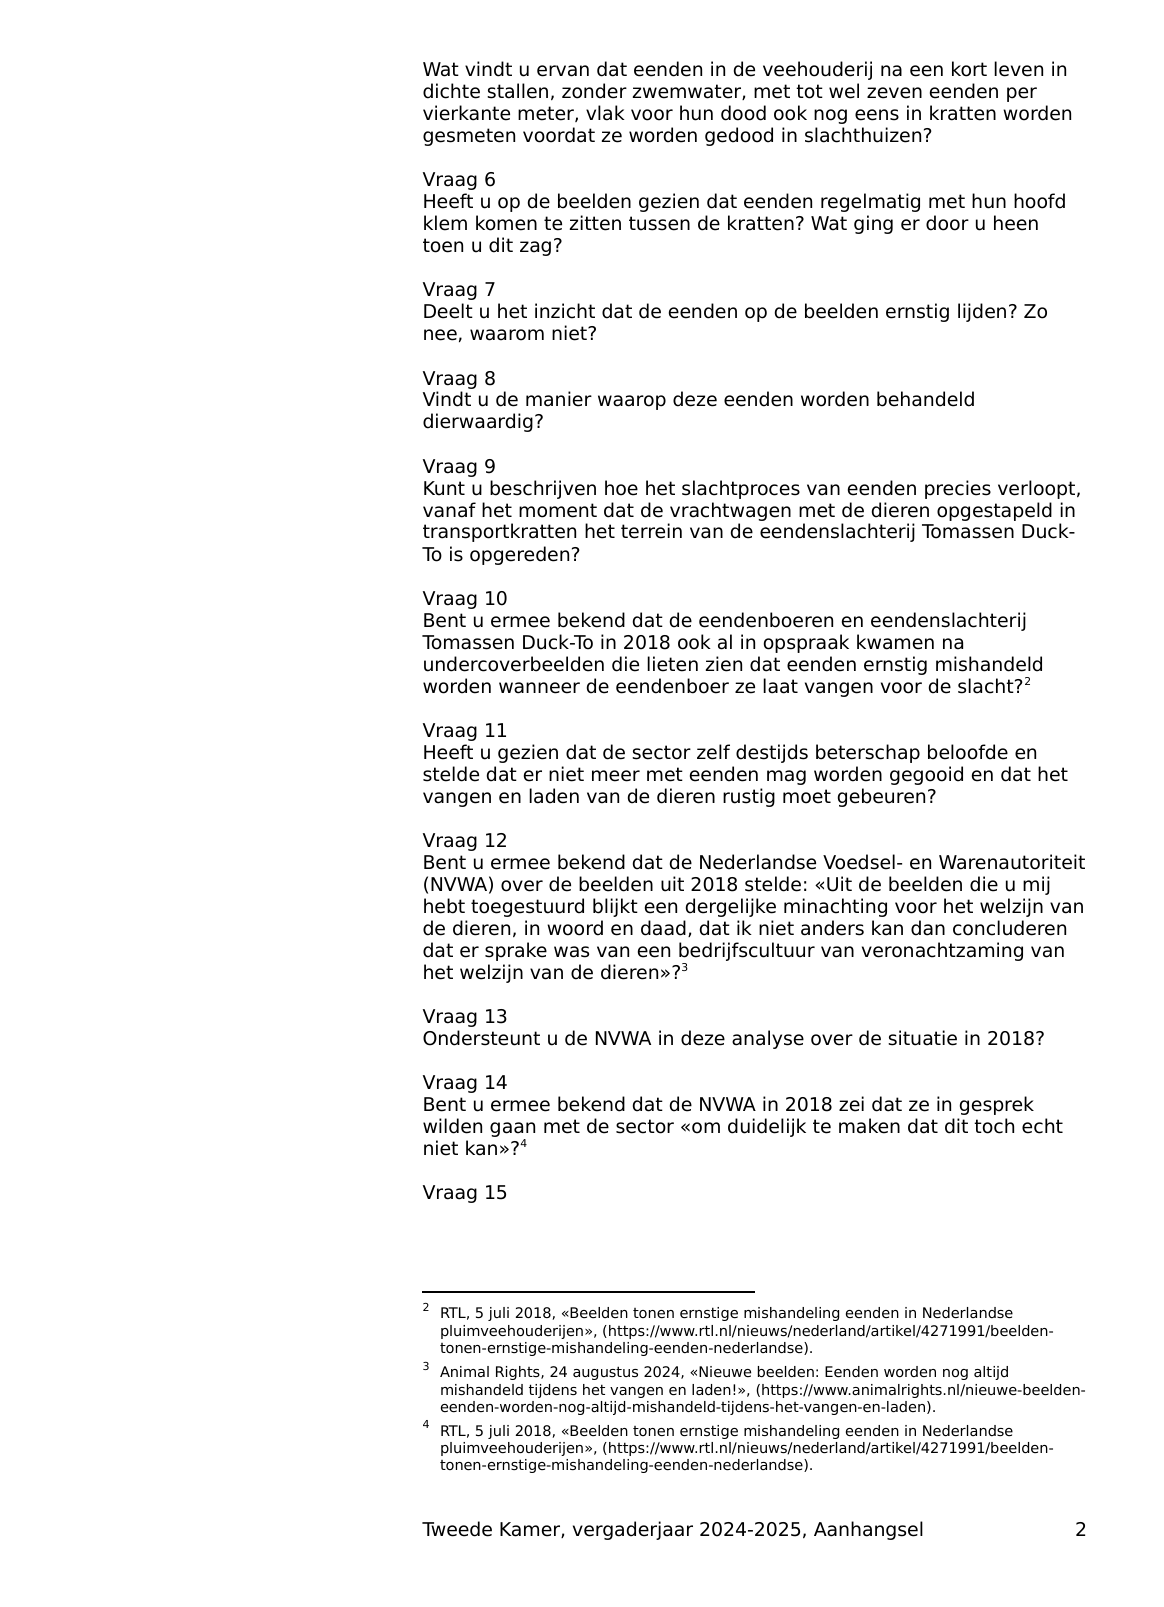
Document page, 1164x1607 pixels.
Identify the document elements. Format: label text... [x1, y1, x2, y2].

text Ondersteunt u de NVWA in deze analyse over de situatie in 2018? [422, 1028, 1087, 1050]
text Animal Rights, 24 augustus 2024, «Nieuwe beelden: Eenden worden nog altijd mishandeld tijdens het vangen en laden!», (https://www.animalrights.nl/nieuwe-beelden-eenden-worden-nog-altijd-mishandeld-tijdens-het-vangen-en-laden). [422, 1360, 1087, 1416]
text Vraag 9 [422, 456, 1087, 477]
text Vraag 8 [422, 367, 1087, 389]
text Kunt u beschrijven hoe het slachtproces van eenden precies verloopt, vanaf het moment dat de vrachtwagen met de dieren opgestapeld in transportkratten het terrein van de eendenslachterij Tomassen Duck-To is opgereden? [422, 477, 1087, 565]
text Vraag 12 [422, 830, 1087, 852]
text Vraag 7 [422, 279, 1087, 301]
text Vraag 13 [422, 1006, 1087, 1028]
text Bent u ermee bekend dat de NVWA in 2018 zei dat ze in gesprek wilden gaan met de sector «om duidelijk te maken dat dit toch echt niet kan»? [422, 1094, 1087, 1160]
text RTL, 5 juli 2018, «Beelden tonen ernstige mishandeling eenden in Nederlandse pluimveehouderijen», (https://www.rtl.nl/nieuws/nederland/artikel/4271991/beelden-tonen-ernstige-mishandeling-eenden-nederlandse). [422, 1418, 1087, 1474]
text Bent u ermee bekend dat de eendenboeren en eendenslachterij Tomassen Duck-To in 2018 ook al in opspraak kwamen na undercoverbeelden die lieten zien dat eenden ernstig mishandeld worden wanneer de eendenboer ze laat vangen voor de slacht? [422, 609, 1087, 697]
text Vraag 15 [422, 1182, 1087, 1204]
text Vraag 10 [422, 588, 1087, 609]
text Bent u ermee bekend dat de Nederlandse Voedsel- en Warenautoriteit (NVWA) over de beelden uit 2018 stelde: «Uit de beelden die u mij hebt toegestuurd blijkt een dergelijke minachting voor het welzijn van de dieren, in woord en daad, dat ik niet anders kan dan concluderen dat er sprake was van een bedrijfscultuur van veronachtzaming van het welzijn van de dieren»? [422, 852, 1087, 984]
text Vraag 14 [422, 1072, 1087, 1094]
text Deelt u het inzicht dat de eenden op de beelden ernstig lijden? Zo nee, waarom niet? [422, 301, 1087, 345]
text RTL, 5 juli 2018, «Beelden tonen ernstige mishandeling eenden in Nederlandse pluimveehouderijen», (https://www.rtl.nl/nieuws/nederland/artikel/4271991/beelden-tonen-ernstige-mishandeling-eenden-nederlandse). [422, 1301, 1087, 1357]
text Heeft u gezien dat de sector zelf destijds beterschap beloofde en stelde dat er niet meer met eenden mag worden gegooid en dat het vangen en laden van de dieren rustig moet gebeuren? [422, 742, 1087, 808]
text Vraag 6 [422, 169, 1087, 191]
text Vindt u de manier waarop deze eenden worden behandeld dierwaardig? [422, 389, 1087, 433]
text Heeft u op de beelden gezien dat eenden regelmatig met hun hoofd klem komen te zitten tussen de kratten? Wat ging er door u heen toen u dit zag? [422, 191, 1087, 257]
text Vraag 11 [422, 720, 1087, 742]
text Wat vindt u ervan dat eenden in de veehouderij na een kort leven in dichte stallen, zonder zwemwater, met tot wel zeven eenden per vierkante meter, vlak voor hun dood ook nog eens in kratten worden gesmeten voordat ze worden gedood in slachthuizen? [422, 59, 1087, 147]
